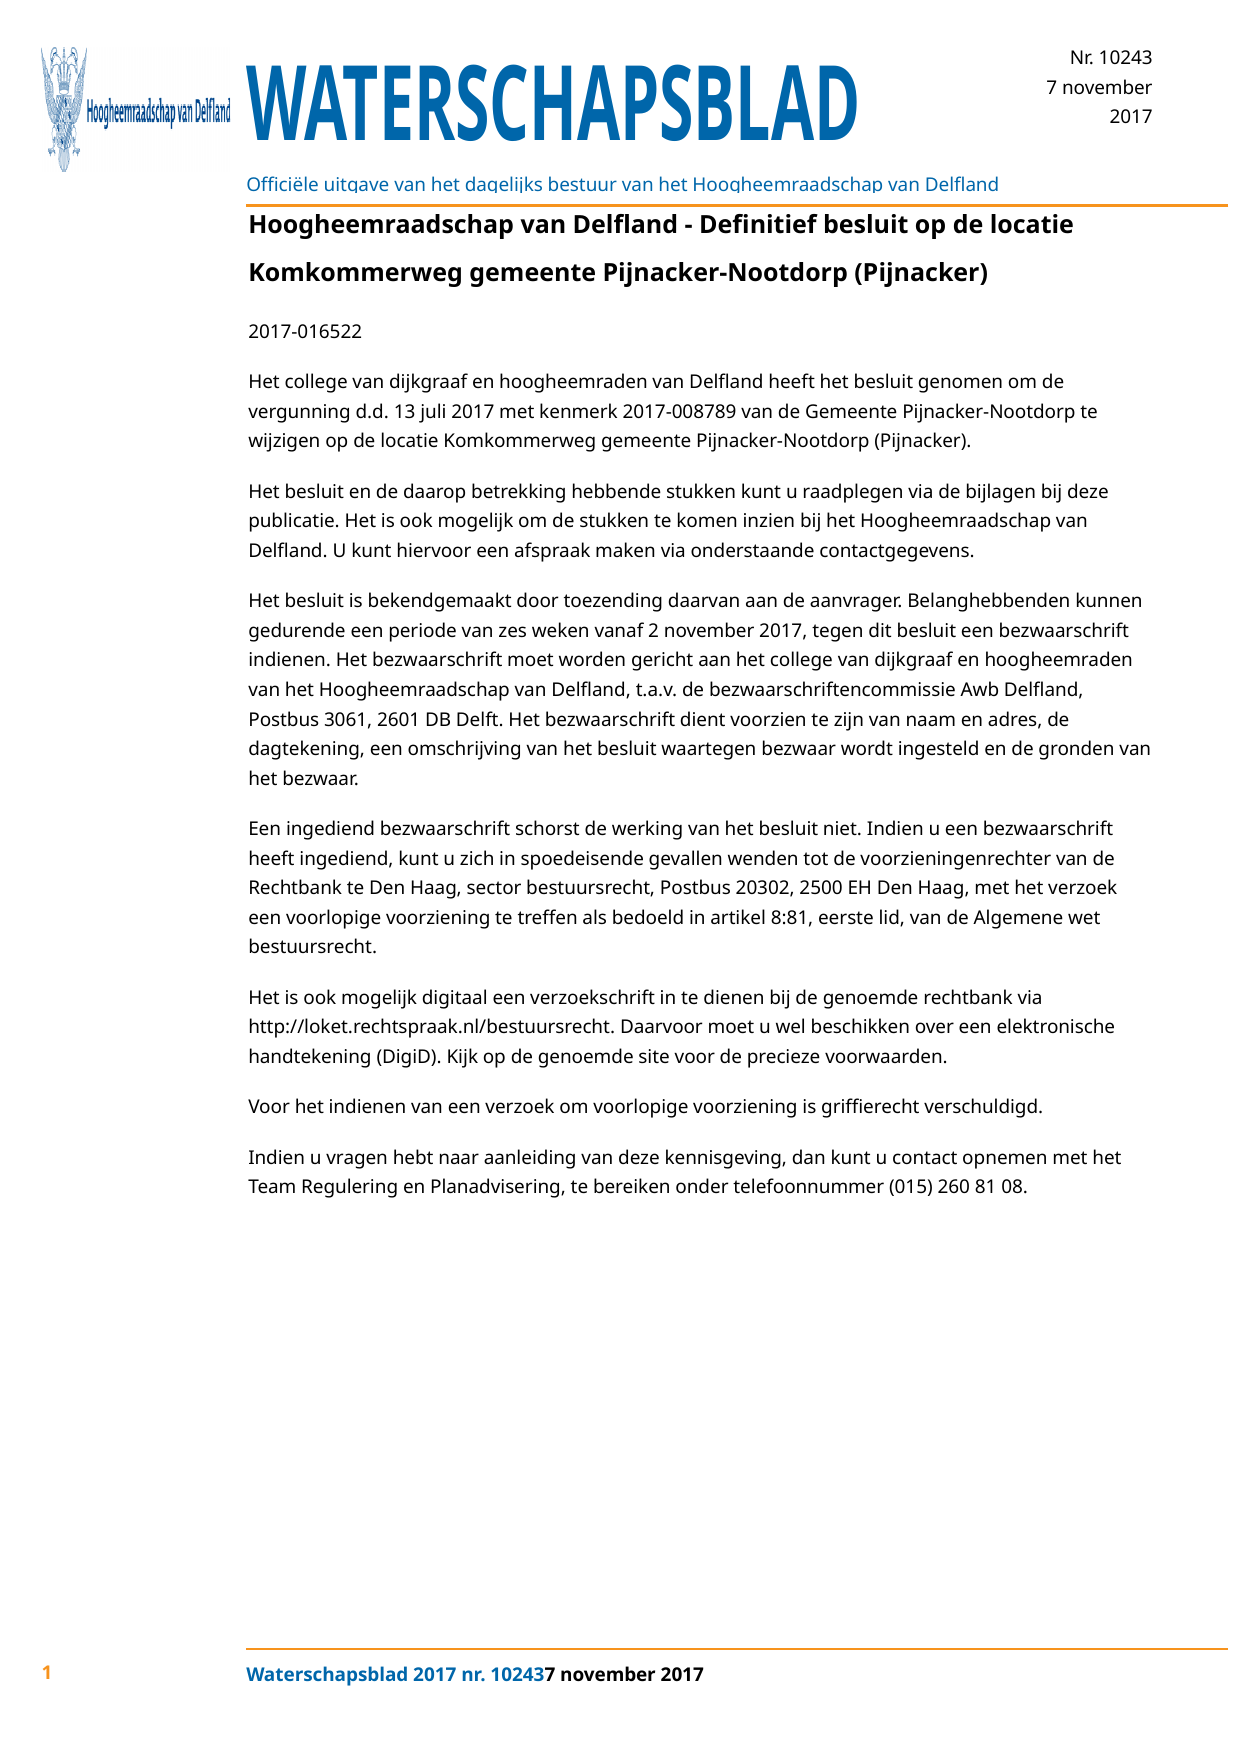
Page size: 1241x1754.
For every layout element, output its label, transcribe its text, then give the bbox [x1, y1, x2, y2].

text Hoogheemraadschap van Delfland - Definitief besluit op de locatie Komkommerweg gemeente Pijnacker-Nootdorp (Pijnacker) [248, 207, 1152, 288]
text 2017-016522 [248, 318, 1152, 344]
text Het is ook mogelijk digitaal een verzoekschrift in te dienen bij de genoemde rechtbank via http://loket.rechtspraak.nl/bestuursrecht. Daarvoor moet u wel beschikken over een elektronische handtekening (DigiD). Kijk op de genoemde site voor de precieze voorwaarden. [248, 984, 1152, 1069]
text Indien u vragen hebt naar aanleiding van deze kennisgeving, dan kunt u contact opnemen met het Team Regulering en Planadvisering, te bereiken onder telefoonnummer (015) 260 81 08. [248, 1144, 1152, 1199]
text Het besluit en de daarop betrekking hebbende stukken kunt u raadplegen via de bijlagen bij deze publicatie. Het is ook mogelijk om de stukken te komen inzien bij het Hoogheemraadschap van Delfland. U kunt hiervoor een afspraak maken via onderstaande contactgegevens. [248, 478, 1152, 563]
text Een ingediend bezwaarschrift schorst de werking van het besluit niet. Indien u een bezwaarschrift heeft ingediend, kunt u zich in spoedeisende gevallen wenden tot de voorzieningenrechter van de Rechtbank te Den Haag, sector bestuursrecht, Postbus 20302, 2500 EH Den Haag, met het verzoek een voorlopige voorziening te treffen als bedoeld in artikel 8:81, eerste lid, van de Algemene wet bestuursrecht. [248, 815, 1152, 959]
text Het college van dijkgraaf en hoogheemraden van Delfland heeft het besluit genomen om de vergunning d.d. 13 juli 2017 met kenmerk 2017-008789 van de Gemeente Pijnacker-Nootdorp te wijzigen op de locatie Komkommerweg gemeente Pijnacker-Nootdorp (Pijnacker). [248, 368, 1152, 453]
text Het besluit is bekendgemaakt door toezending daarvan aan de aanvrager. Belanghebbenden kunnen gedurende een periode van zes weken vanaf 2 november 2017, tegen dit besluit een bezwaarschrift indienen. Het bezwaarschrift moet worden gericht aan het college van dijkgraaf en hoogheemraden van het Hoogheemraadschap van Delfland, t.a.v. de bezwaarschriftencommissie Awb Delfland, Postbus 3061, 2601 DB Delft. Het bezwaarschrift dient voorzien te zijn van naam en adres, de dagtekening, een omschrijving van het besluit waartegen bezwaar wordt ingesteld en de gronden van het bezwaar. [248, 587, 1152, 791]
picture [41, 47, 231, 172]
text Voor het indienen van een verzoek om voorlopige voorziening is griffierecht verschuldigd. [248, 1094, 1152, 1119]
